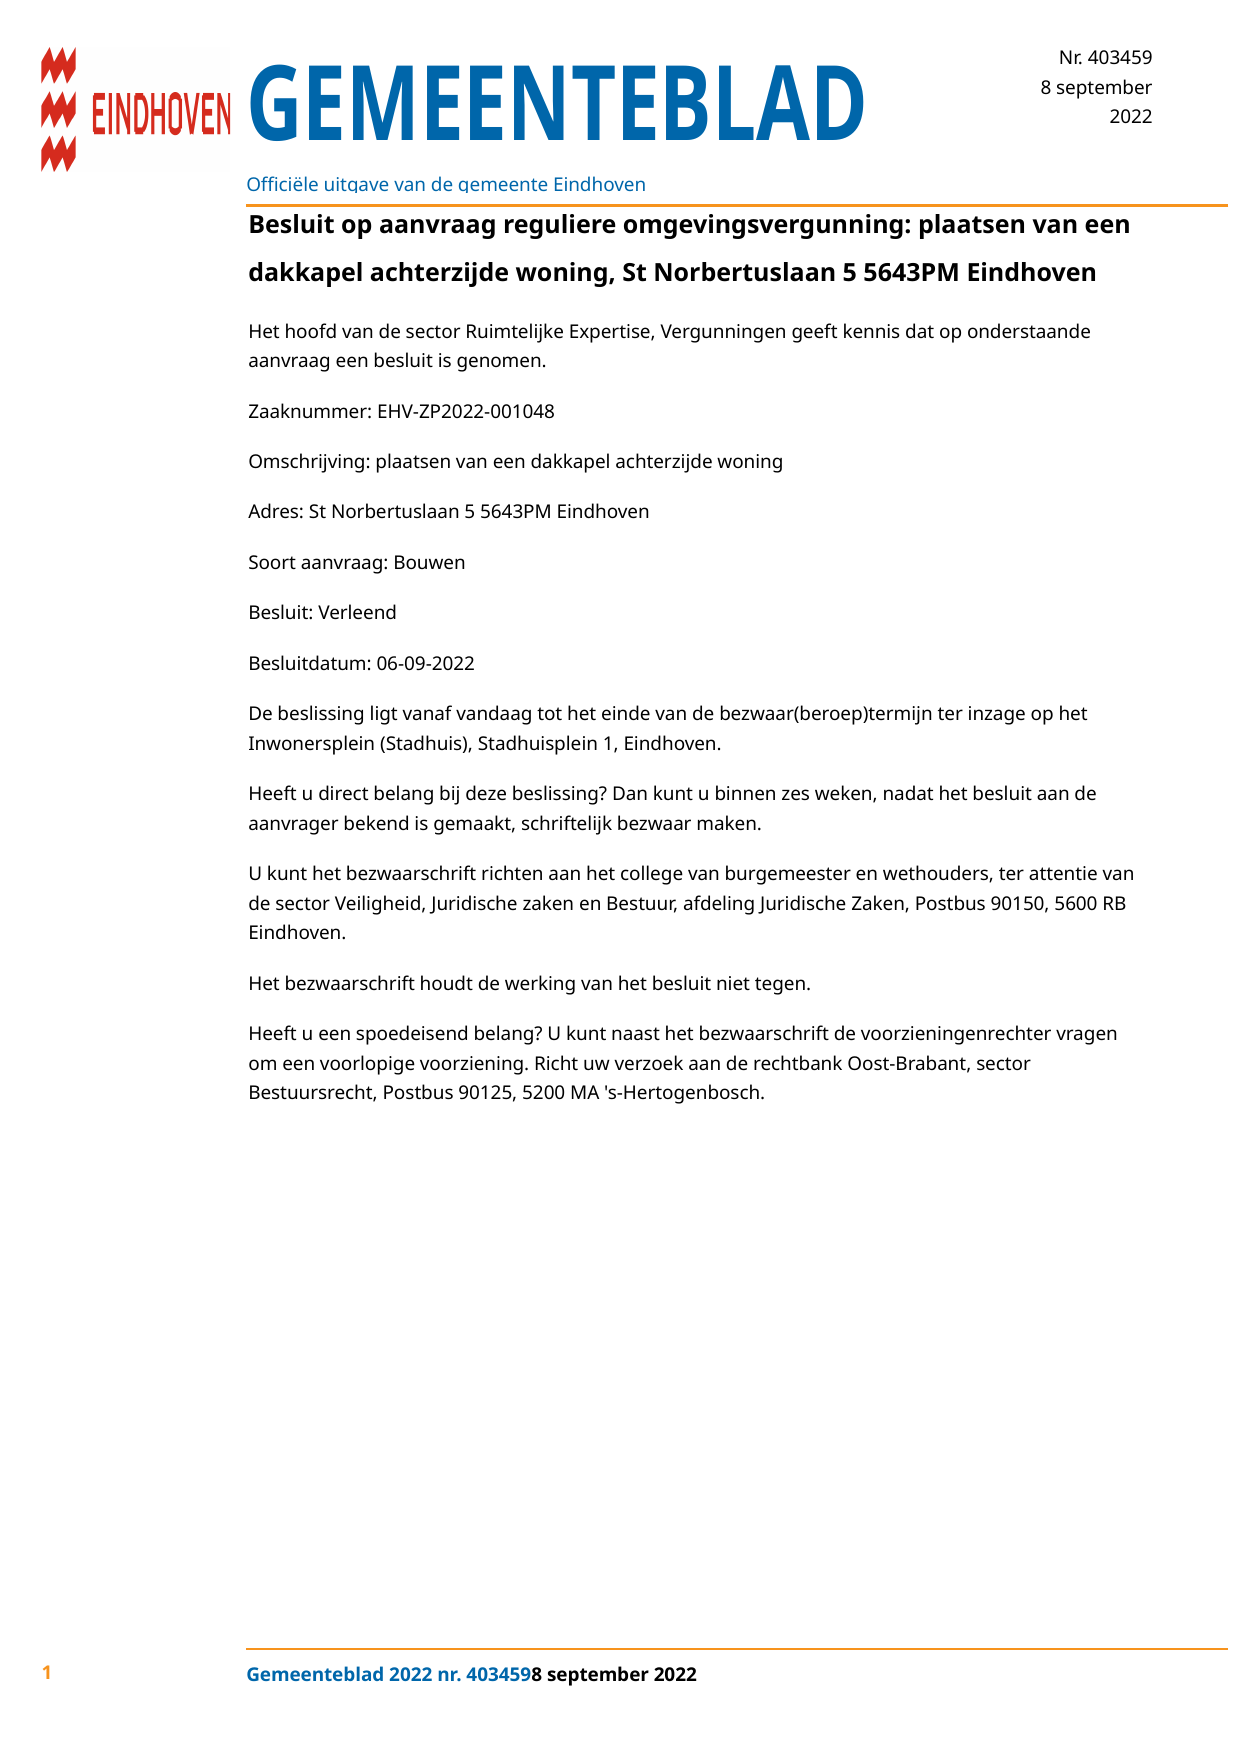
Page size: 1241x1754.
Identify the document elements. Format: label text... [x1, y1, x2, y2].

text Soort aanvraag: Bouwen [248, 549, 1152, 575]
text Adres: St Norbertuslaan 5 5643PM Eindhoven [248, 499, 1152, 524]
text Omschrijving: plaatsen van een dakkapel achterzijde woning [248, 448, 1152, 474]
text Heeft u een spoedeisend belang? U kunt naast het bezwaarschrift de voorzieningenrechter vragen om een voorlopige voorziening. Richt uw verzoek aan de rechtbank Oost-Brabant, sector Bestuursrecht, Postbus 90125, 5200 MA 's-Hertogenbosch. [248, 1020, 1152, 1105]
text Besluitdatum: 06-09-2022 [248, 650, 1152, 676]
text De beslissing ligt vanaf vandaag tot het einde van de bezwaar(beroep)termijn ter inzage op het Inwonersplein (Stadhuis), Stadhuisplein 1, Eindhoven. [248, 700, 1152, 756]
text Het hoofd van de sector Ruimtelijke Expertise, Vergunningen geeft kennis dat op onderstaande aanvraag een besluit is genomen. [248, 318, 1152, 373]
text Heeft u direct belang bij deze beslissing? Dan kunt u binnen zes weken, nadat het besluit aan de aanvrager bekend is gemaakt, schriftelijk bezwaar maken. [248, 780, 1152, 836]
text Zaaknummer: EHV-ZP2022-001048 [248, 398, 1152, 424]
text Besluit op aanvraag reguliere omgevingsvergunning: plaatsen van een dakkapel achterzijde woning, St Norbertuslaan 5 5643PM Eindhoven [248, 207, 1152, 288]
text Besluit: Verleend [248, 599, 1152, 625]
picture [41, 47, 231, 172]
text U kunt het bezwaarschrift richten aan het college van burgemeester en wethouders, ter attentie van de sector Veiligheid, Juridische zaken en Bestuur, afdeling Juridische Zaken, Postbus 90150, 5600 RB Eindhoven. [248, 860, 1152, 945]
text Het bezwaarschrift houdt de werking van het besluit niet tegen. [248, 970, 1152, 996]
